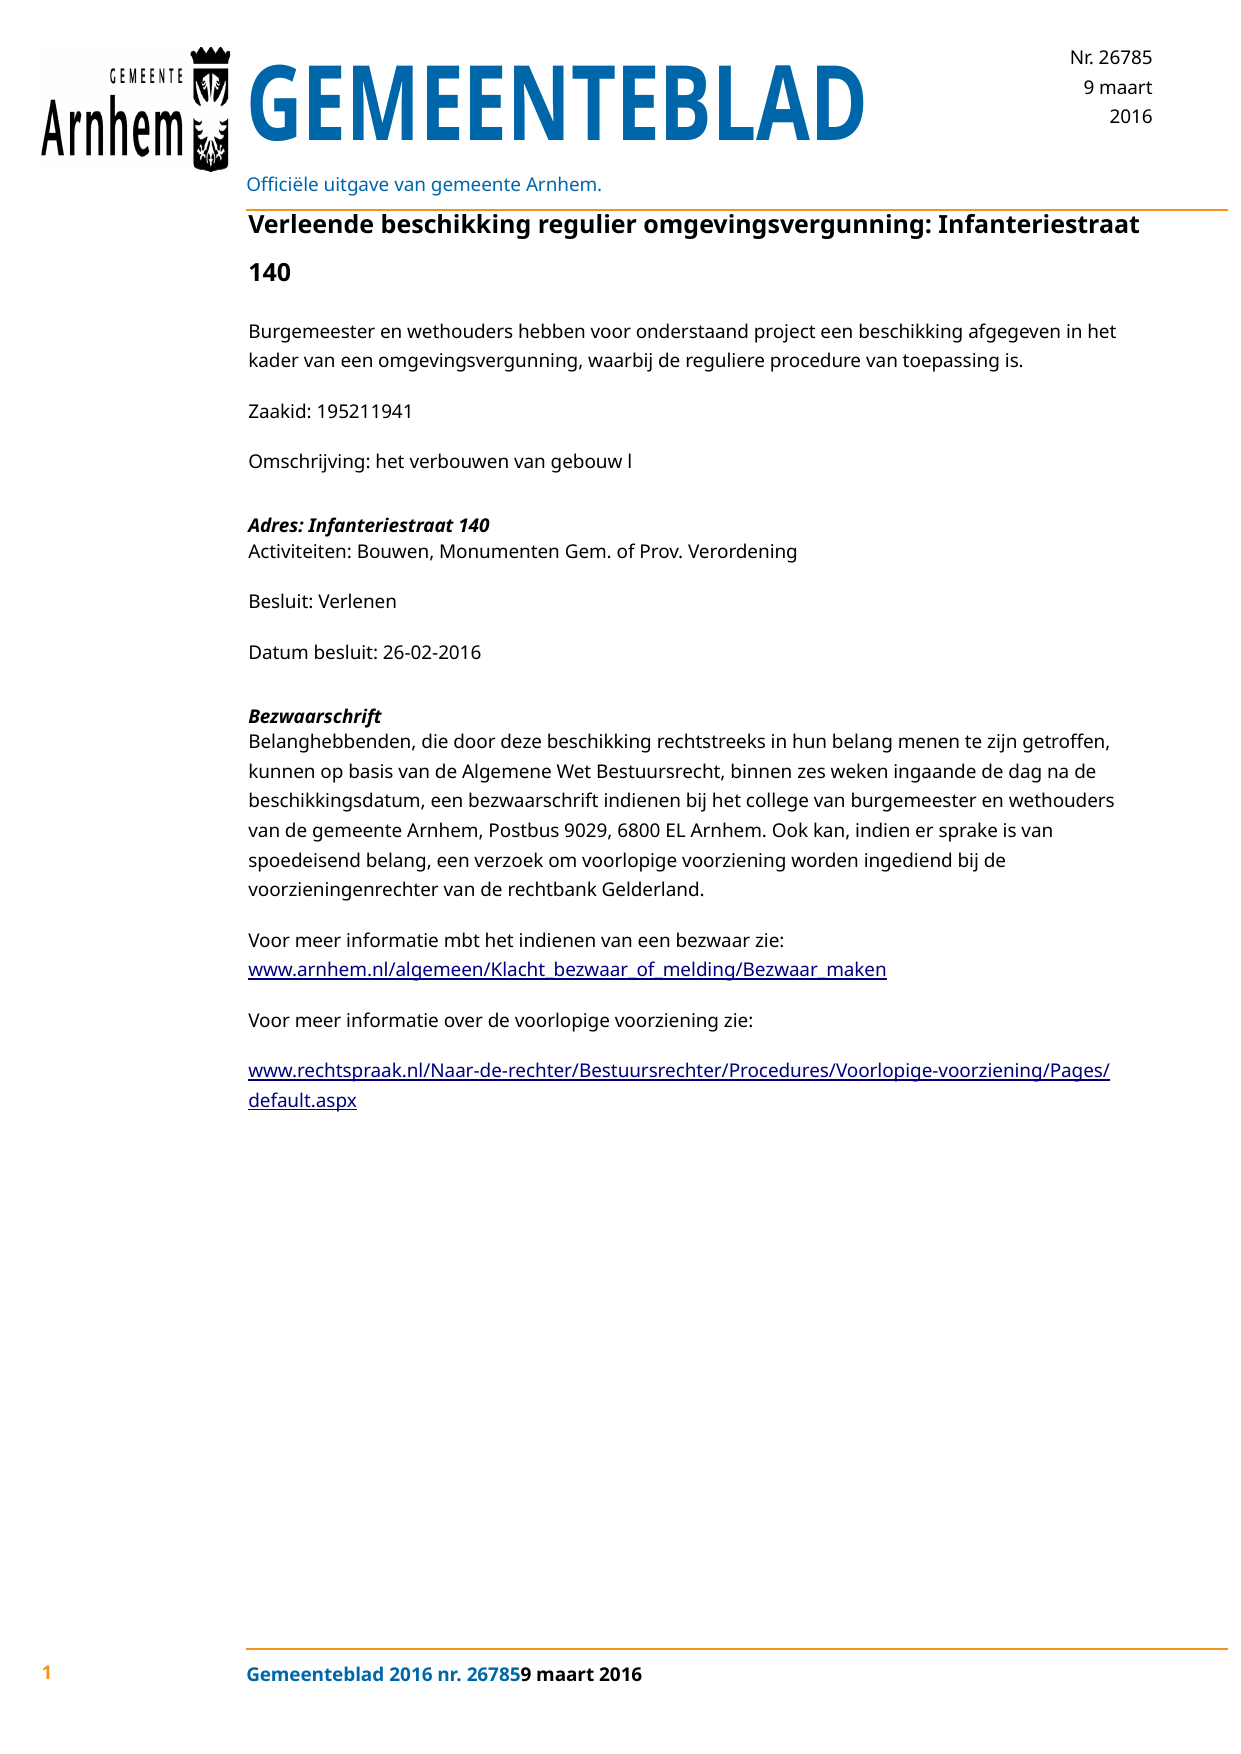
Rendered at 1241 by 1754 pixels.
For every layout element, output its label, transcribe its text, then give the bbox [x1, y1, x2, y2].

text Burgemeester en wethouders hebben voor onderstaand project een beschikking afgegeven in het kader van een omgevingsvergunning, waarbij de reguliere procedure van toepassing is. [248, 318, 1152, 373]
text Bezwaarschrift [248, 703, 1152, 728]
picture [41, 47, 231, 172]
text Voor meer informatie mbt het indienen van een bezwaar zie: www.arnhem.nl/algemeen/Klacht_bezwaar_of_melding/Bezwaar_maken [248, 927, 1152, 982]
text www.rechtspraak.nl/Naar-de-rechter/Bestuursrechter/Procedures/Voorlopige-voorziening/Pages/default.aspx [248, 1057, 1152, 1113]
text Activiteiten: Bouwen, Monumenten Gem. of Prov. Verordening [248, 538, 1152, 564]
text Voor meer informatie over de voorlopige voorziening zie: [248, 1007, 1152, 1033]
text Verleende beschikking regulier omgevingsvergunning: Infanteriestraat 140 [248, 211, 1152, 288]
text Zaakid: 195211941 [248, 398, 1152, 424]
text Omschrijving: het verbouwen van gebouw l [248, 448, 1152, 474]
text Adres: Infanteriestraat 140 [248, 512, 1152, 538]
text Besluit: Verlenen [248, 588, 1152, 614]
text Belanghebbenden, die door deze beschikking rechtstreeks in hun belang menen te zijn getroffen, kunnen op basis van de Algemene Wet Bestuursrecht, binnen zes weken ingaande de dag na de beschikkingsdatum, een bezwaarschrift indienen bij het college van burgemeester en wethouders van de gemeente Arnhem, Postbus 9029, 6800 EL Arnhem. Ook kan, indien er sprake is van spoedeisend belang, een verzoek om voorlopige voorziening worden ingediend bij de voorzieningenrechter van de rechtbank Gelderland. [248, 728, 1152, 902]
text Datum besluit: 26-02-2016 [248, 639, 1152, 664]
